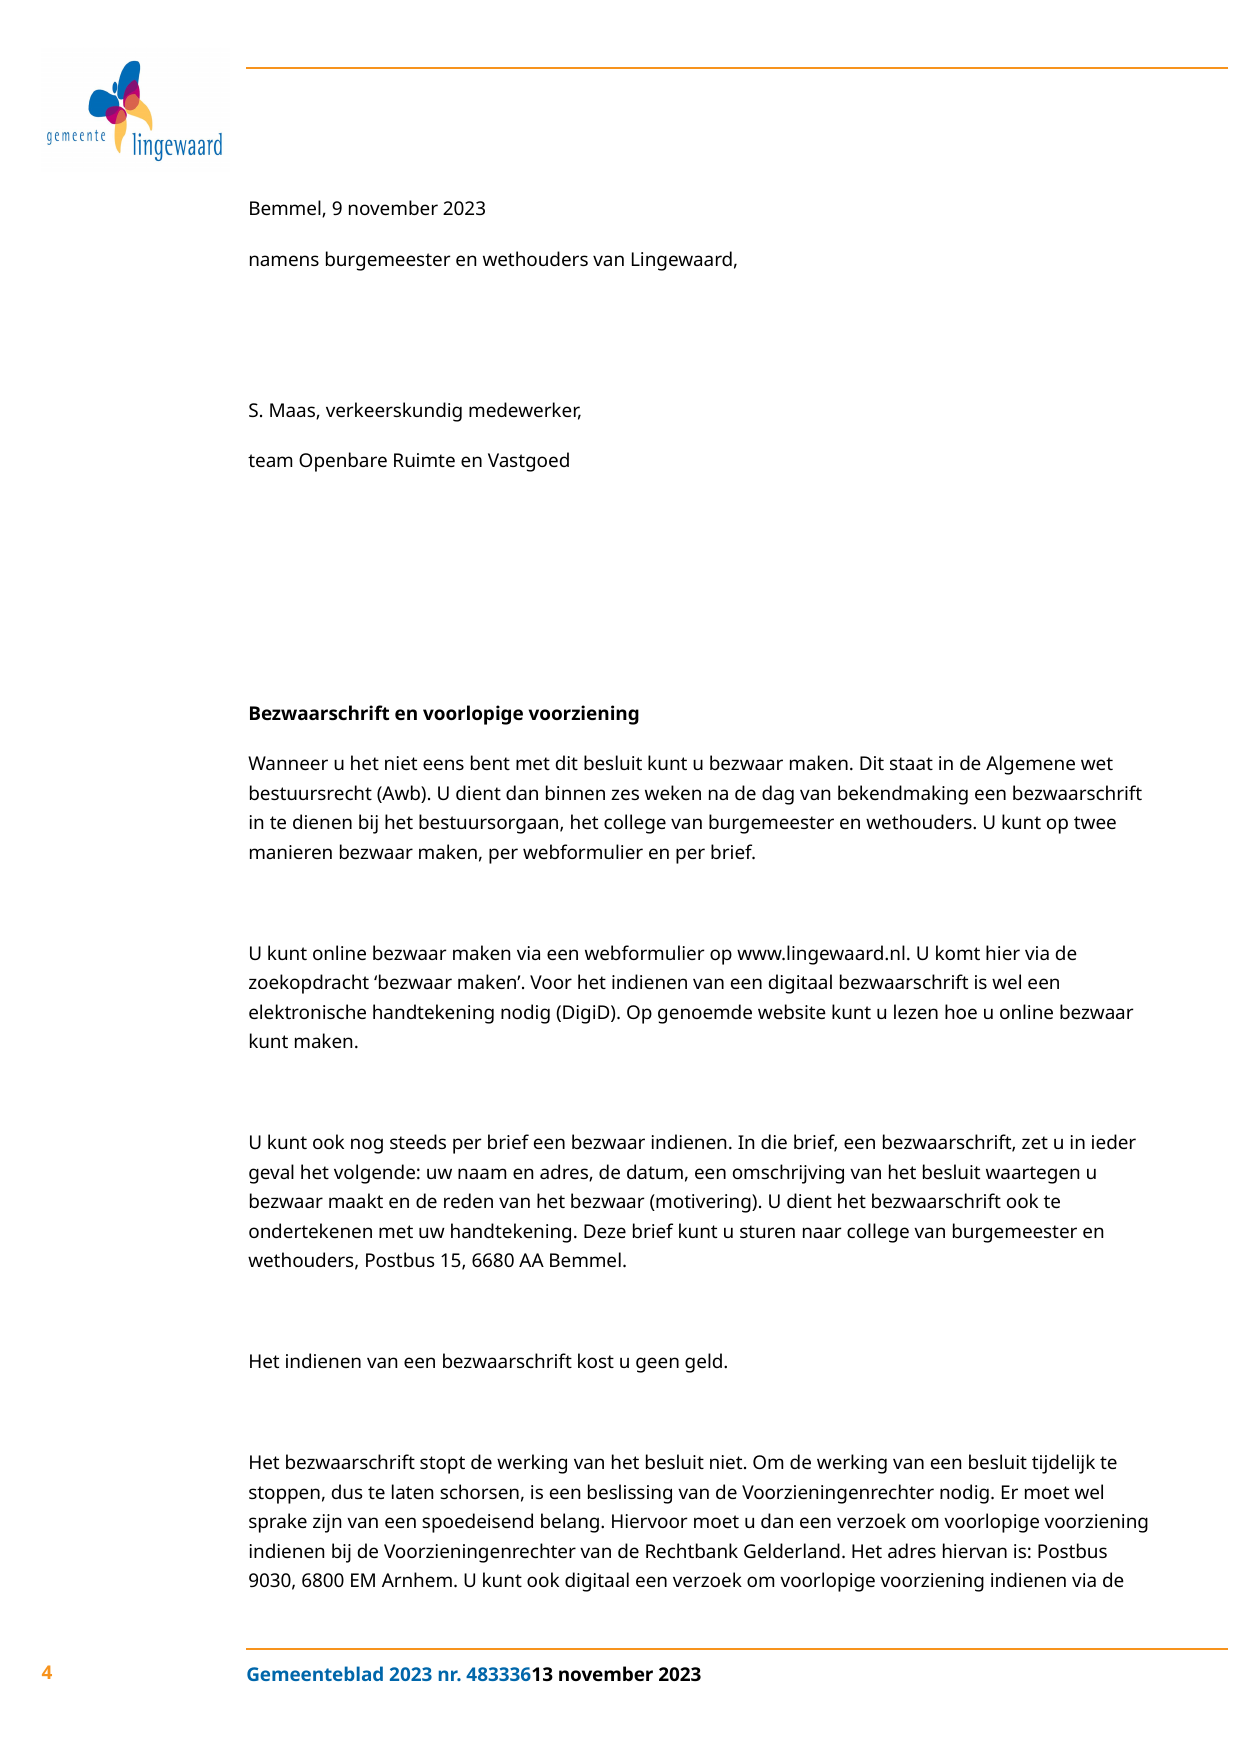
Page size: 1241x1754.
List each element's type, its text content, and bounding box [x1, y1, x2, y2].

text Wanneer u het niet eens bent met dit besluit kunt u bezwaar maken. Dit staat in de Algemene wet bestuursrecht (Awb). U dient dan binnen zes weken na de dag van bekendmaking een bezwaarschrift in te dienen bij het bestuursorgaan, het college van burgemeester en wethouders. U kunt op twee manieren bezwaar maken, per webformulier en per brief. [248, 750, 1152, 865]
picture [41, 47, 231, 172]
text namens burgemeester en wethouders van Lingewaard, [248, 246, 1152, 272]
text Het indienen van een bezwaarschrift kost u geen geld. [248, 1348, 1152, 1374]
text Het bezwaarschrift stopt de werking van het besluit niet. Om de werking van een besluit tijdelijk te stoppen, dus te laten schorsen, is een beslissing van de Voorzieningenrechter nodig. Er moet wel sprake zijn van een spoedeisend belang. Hiervoor moet u dan een verzoek om voorlopige voorziening indienen bij de Voorzieningenrechter van de Rechtbank Gelderland. Het adres hiervan is: Postbus 9030, 6800 EM Arnhem. U kunt ook digitaal een verzoek om voorlopige voorziening indienen via de [248, 1449, 1152, 1593]
text U kunt online bezwaar maken via een webformulier op www.lingewaard.nl. U komt hier via de zoekopdracht ‘bezwaar maken’. Voor het indienen van een digitaal bezwaarschrift is wel een elektronische handtekening nodig (DigiD). Op genoemde website kunt u lezen hoe u online bezwaar kunt maken. [248, 940, 1152, 1054]
text S. Maas, verkeerskundig medewerker, [248, 397, 1152, 423]
text Bemmel, 9 november 2023 [248, 196, 1152, 221]
text team Openbare Ruimte en Vastgoed [248, 448, 1152, 473]
text U kunt ook nog steeds per brief een bezwaar indienen. In die brief, een bezwaarschrift, zet u in ieder geval het volgende: uw naam en adres, de datum, een omschrijving van het besluit waartegen u bezwaar maakt en de reden van het bezwaar (motivering). U dient het bezwaarschrift ook te ondertekenen met uw handtekening. Deze brief kunt u sturen naar college van burgemeester en wethouders, Postbus 15, 6680 AA Bemmel. [248, 1129, 1152, 1273]
text Bezwaarschrift en voorlopige voorziening [248, 700, 1152, 726]
